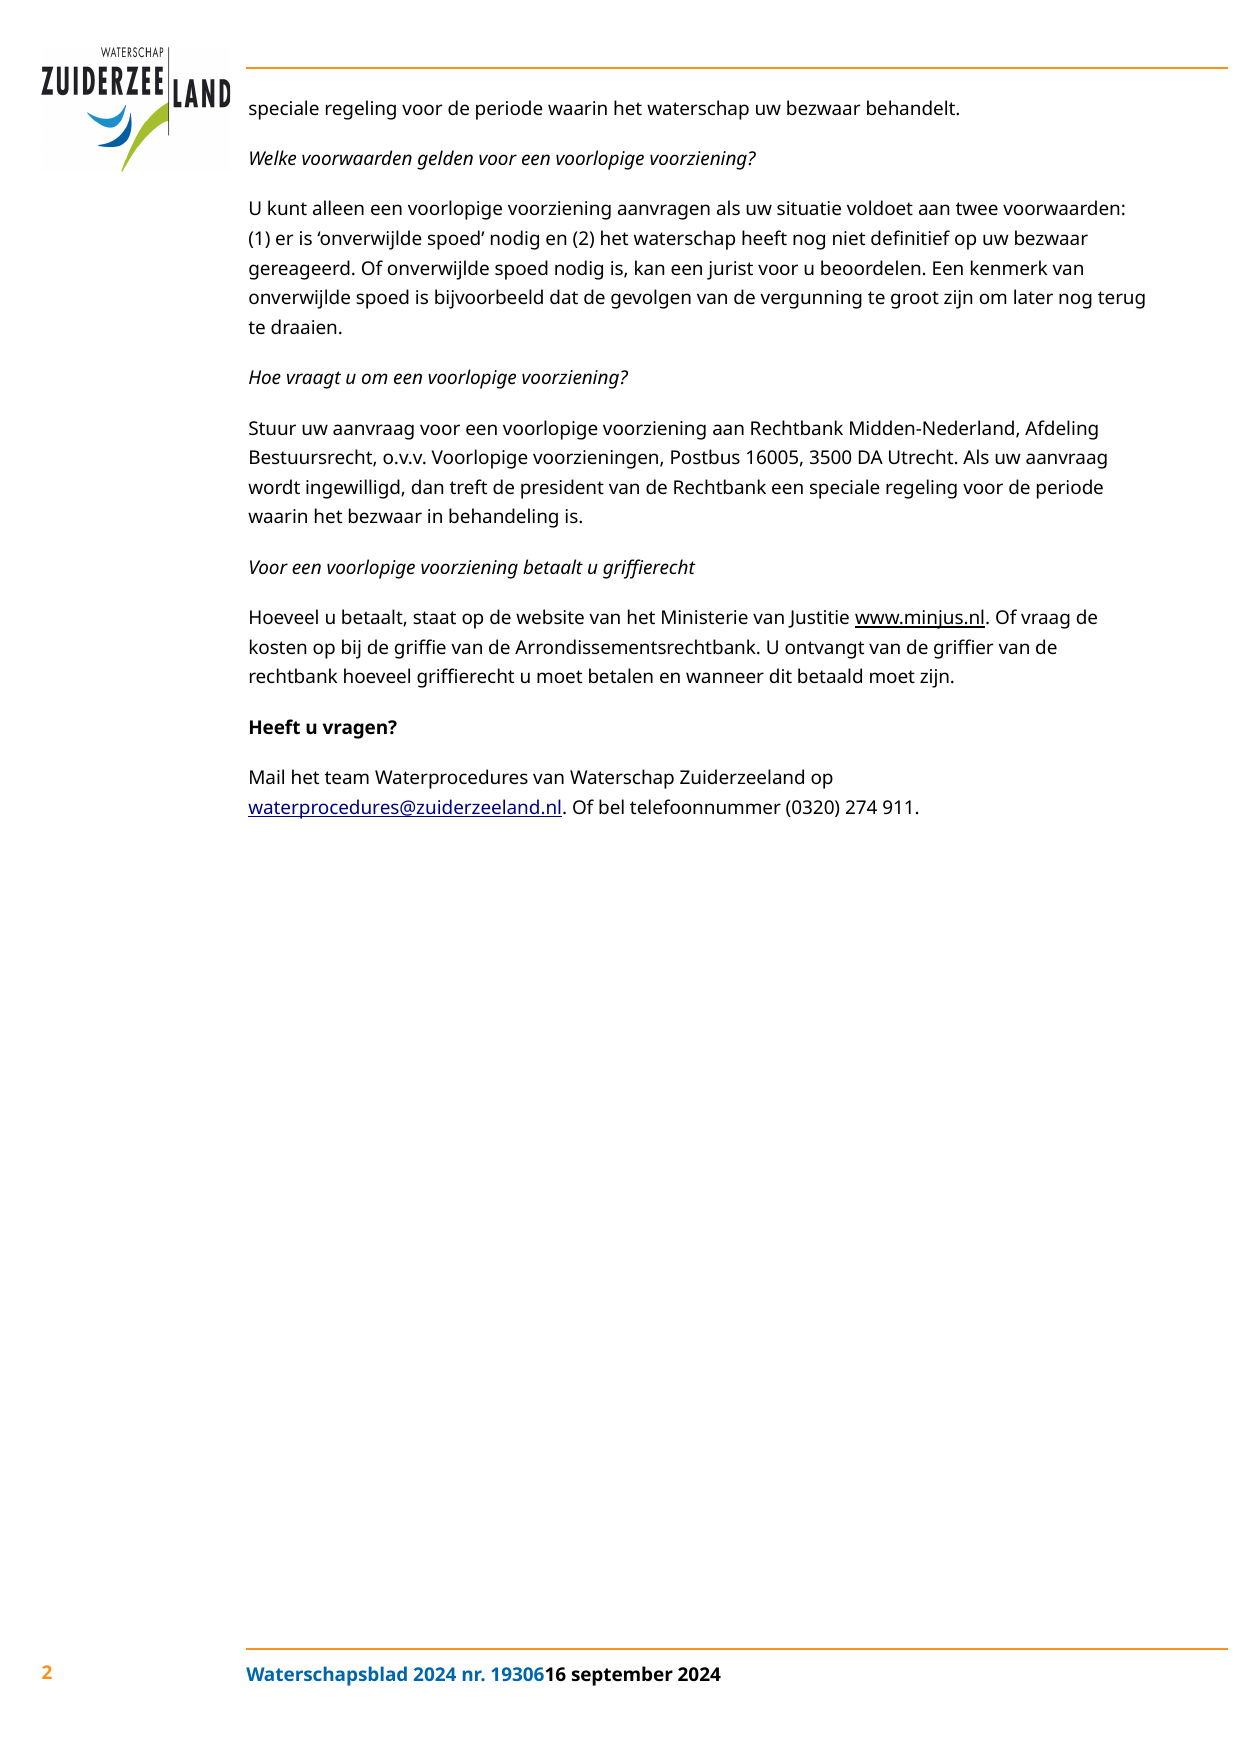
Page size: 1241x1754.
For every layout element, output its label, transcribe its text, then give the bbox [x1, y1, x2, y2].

text Hoeveel u betaalt, staat op de website van het Ministerie van Justitie www.minjus.nl. Of vraag de kosten op bij de griffie van de Arrondissementsrechtbank. U ontvangt van de griffier van de rechtbank hoeveel griffierecht u moet betalen en wanneer dit betaald moet zijn. [248, 604, 1152, 689]
text Hoe vraagt u om een voorlopige voorziening? [248, 364, 1152, 390]
text Stuur uw aanvraag voor een voorlopige voorziening aan Rechtbank Midden-Nederland, Afdeling Bestuursrecht, o.v.v. Voorlopige voorzieningen, Postbus 16005, 3500 DA Utrecht. Als uw aanvraag wordt ingewilligd, dan treft de president van de Rechtbank een speciale regeling voor de periode waarin het bezwaar in behandeling is. [248, 415, 1152, 529]
picture [41, 47, 231, 172]
text Welke voorwaarden gelden voor een voorlopige voorziening? [248, 145, 1152, 171]
text speciale regeling voor de periode waarin het waterschap uw bezwaar behandelt. [248, 95, 1152, 121]
text U kunt alleen een voorlopige voorziening aanvragen als uw situatie voldoet aan twee voorwaarden: (1) er is ‘onverwijlde spoed’ nodig en (2) het waterschap heeft nog niet definitief op uw bezwaar gereageerd. Of onverwijlde spoed nodig is, kan een jurist voor u beoordelen. Een kenmerk van onverwijlde spoed is bijvoorbeeld dat de gevolgen van de vergunning te groot zijn om later nog terug te draaien. [248, 196, 1152, 340]
text Voor een voorlopige voorziening betaalt u griffierecht [248, 554, 1152, 580]
text Mail het team Waterprocedures van Waterschap Zuiderzeeland op waterprocedures@zuiderzeeland.nl. Of bel telefoonnummer (0320) 274 911. [248, 764, 1152, 820]
text Heeft u vragen? [248, 714, 1152, 740]
